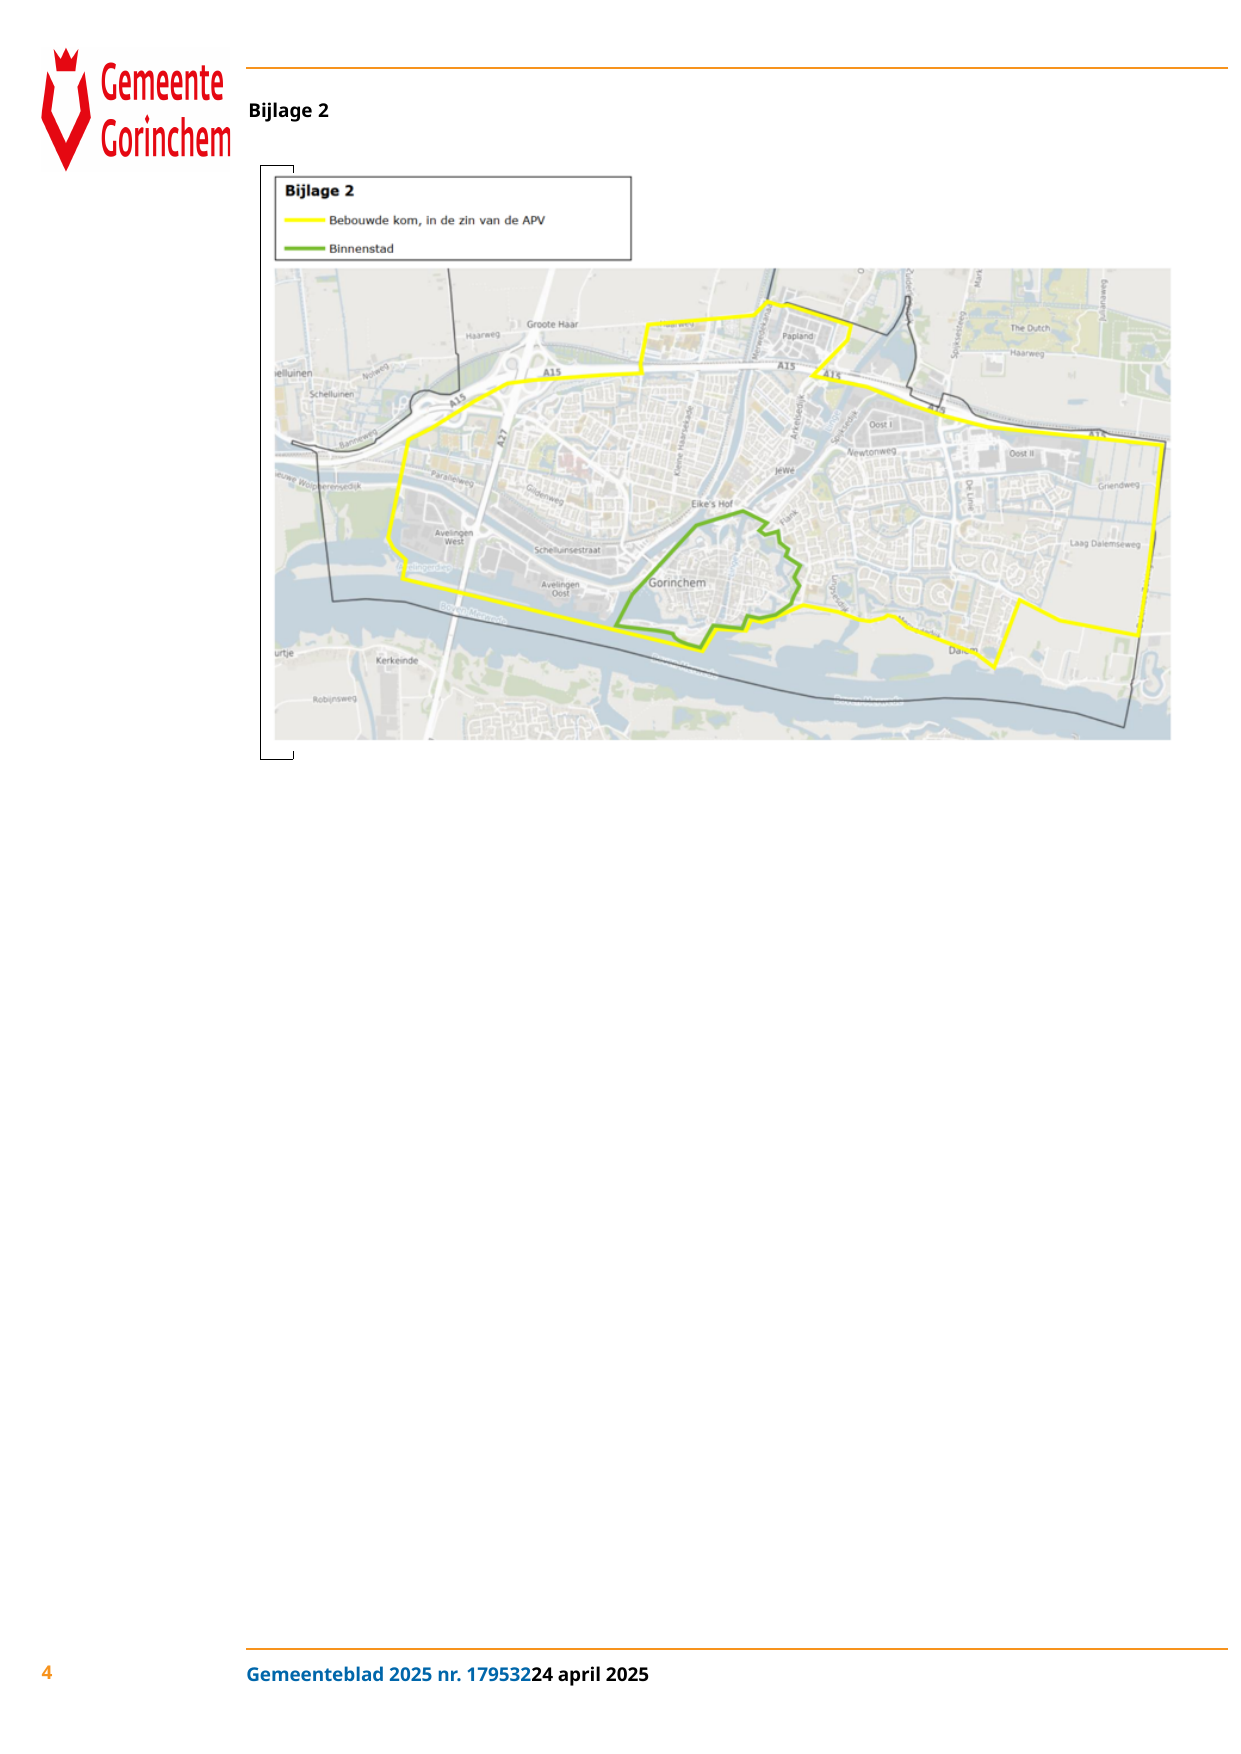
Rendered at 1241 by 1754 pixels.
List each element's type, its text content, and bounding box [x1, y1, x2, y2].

picture [268, 173, 1173, 751]
picture [41, 47, 231, 172]
text Bijlage 2 [248, 95, 1152, 123]
